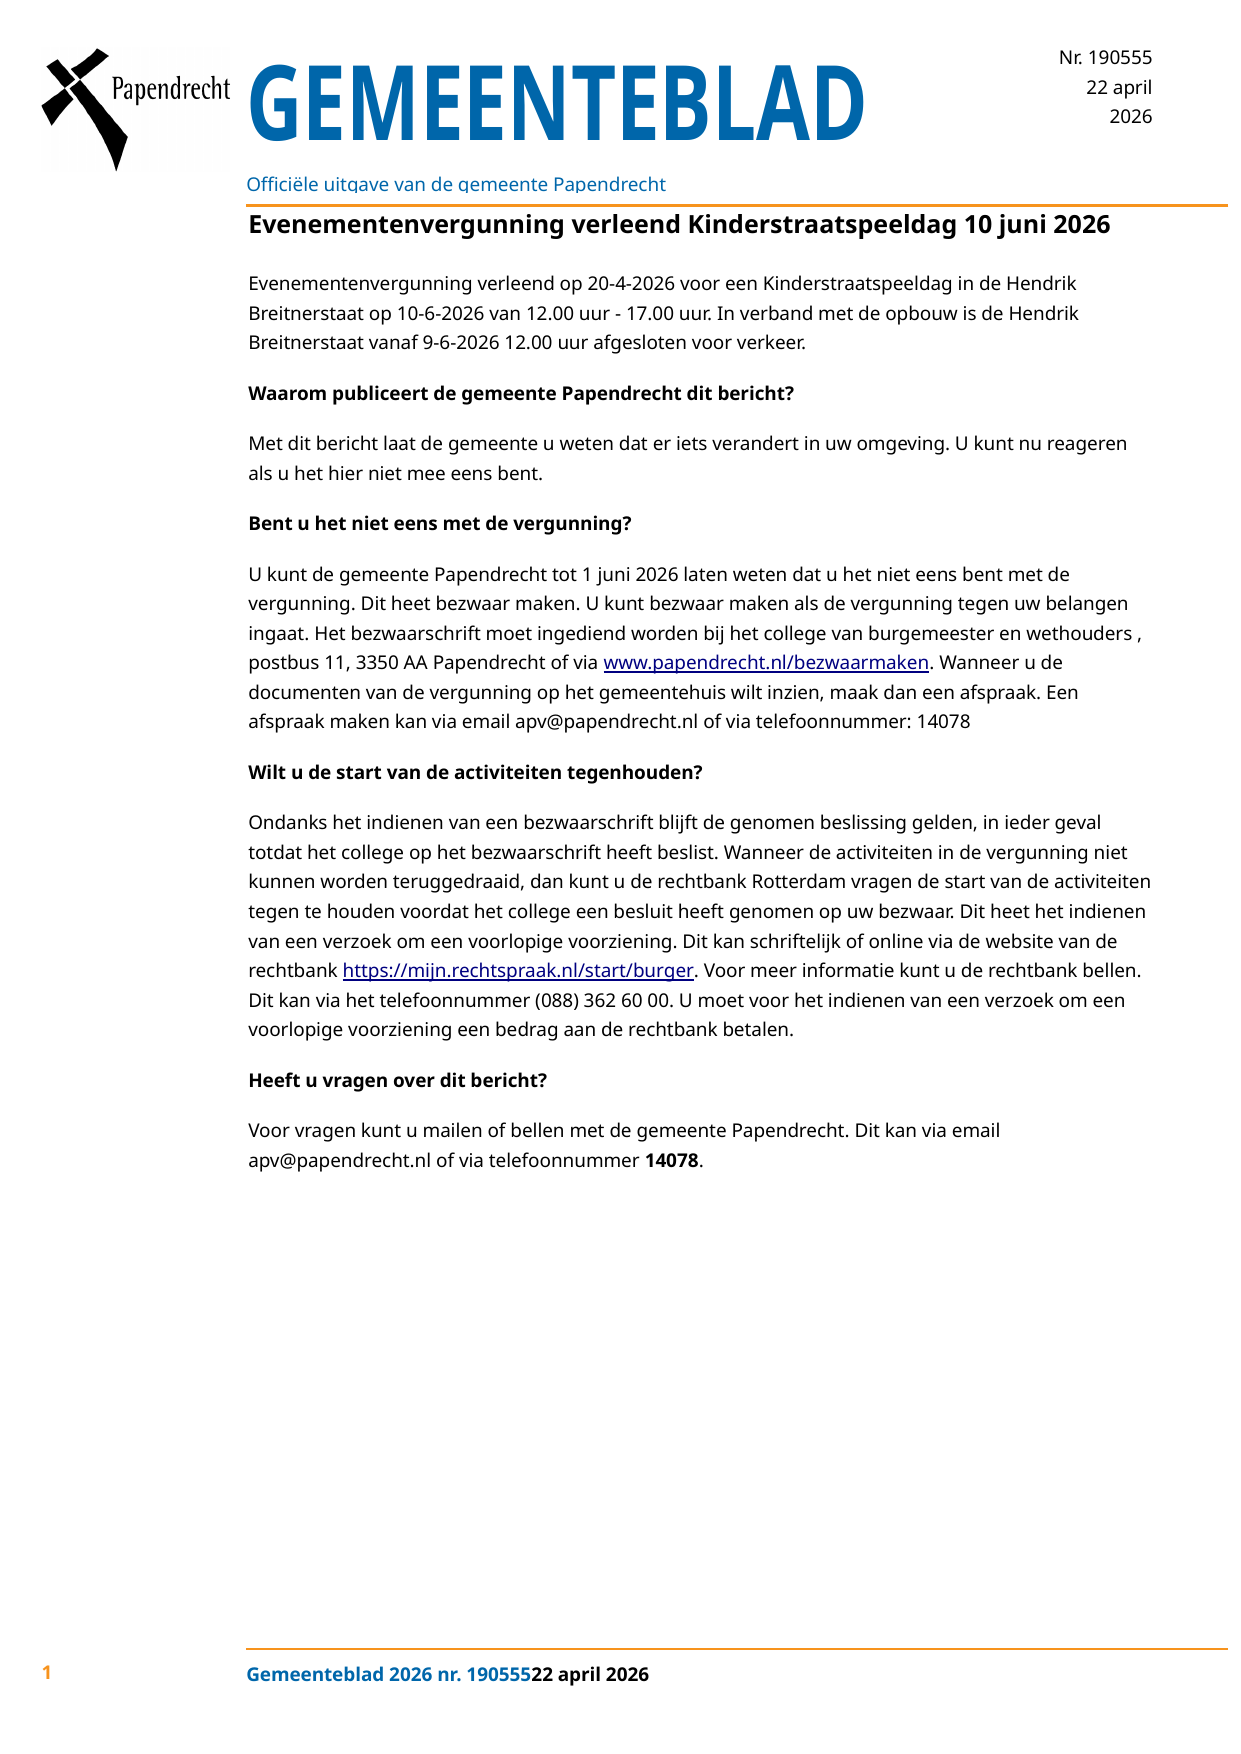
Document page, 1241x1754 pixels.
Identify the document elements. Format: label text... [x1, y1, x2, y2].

text Heeft u vragen over dit bericht? [248, 1067, 1152, 1093]
text Evenementenvergunning verleend Kinderstraatspeeldag 10 juni 2026 [248, 207, 1152, 241]
picture [41, 47, 231, 172]
text Bent u het niet eens met de vergunning? [248, 510, 1152, 536]
text Voor vragen kunt u mailen of bellen met de gemeente Papendrecht. Dit kan via email apv@papendrecht.nl of via telefoonnummer 14078. [248, 1117, 1152, 1173]
text Wilt u de start van de activiteiten tegenhouden? [248, 759, 1152, 785]
text Evenementenvergunning verleend op 20-4-2026 voor een Kinderstraatspeeldag in de Hendrik Breitnerstaat op 10-6-2026 van 12.00 uur - 17.00 uur. In verband met de opbouw is de Hendrik Breitnerstaat vanaf 9-6-2026 12.00 uur afgesloten voor verkeer. [248, 270, 1152, 355]
text U kunt de gemeente Papendrecht tot 1 juni 2026 laten weten dat u het niet eens bent met de vergunning. Dit heet bezwaar maken. U kunt bezwaar maken als de vergunning tegen uw belangen ingaat. Het bezwaarschrift moet ingediend worden bij het college van burgemeester en wethouders , postbus 11, 3350 AA Papendrecht of via www.papendrecht.nl/bezwaarmaken. Wanneer u de documenten van de vergunning op het gemeentehuis wilt inzien, maak dan een afspraak. Een afspraak maken kan via email apv@papendrecht.nl of via telefoonnummer: 14078 [248, 561, 1152, 734]
text Waarom publiceert de gemeente Papendrecht dit bericht? [248, 380, 1152, 406]
text Ondanks het indienen van een bezwaarschrift blijft de genomen beslissing gelden, in ieder geval totdat het college op het bezwaarschrift heeft beslist. Wanneer de activiteiten in de vergunning niet kunnen worden teruggedraaid, dan kunt u de rechtbank Rotterdam vragen de start van de activiteiten tegen te houden voordat het college een besluit heeft genomen op uw bezwaar. Dit heet het indienen van een verzoek om een voorlopige voorziening. Dit kan schriftelijk of online via de website van de rechtbank https://mijn.rechtspraak.nl/start/burger. Voor meer informatie kunt u de rechtbank bellen. Dit kan via het telefoonnummer (088) 362 60 00. U moet voor het indienen van een verzoek om een voorlopige voorziening een bedrag aan de rechtbank betalen. [248, 809, 1152, 1042]
text Met dit bericht laat de gemeente u weten dat er iets verandert in uw omgeving. U kunt nu reageren als u het hier niet mee eens bent. [248, 430, 1152, 486]
